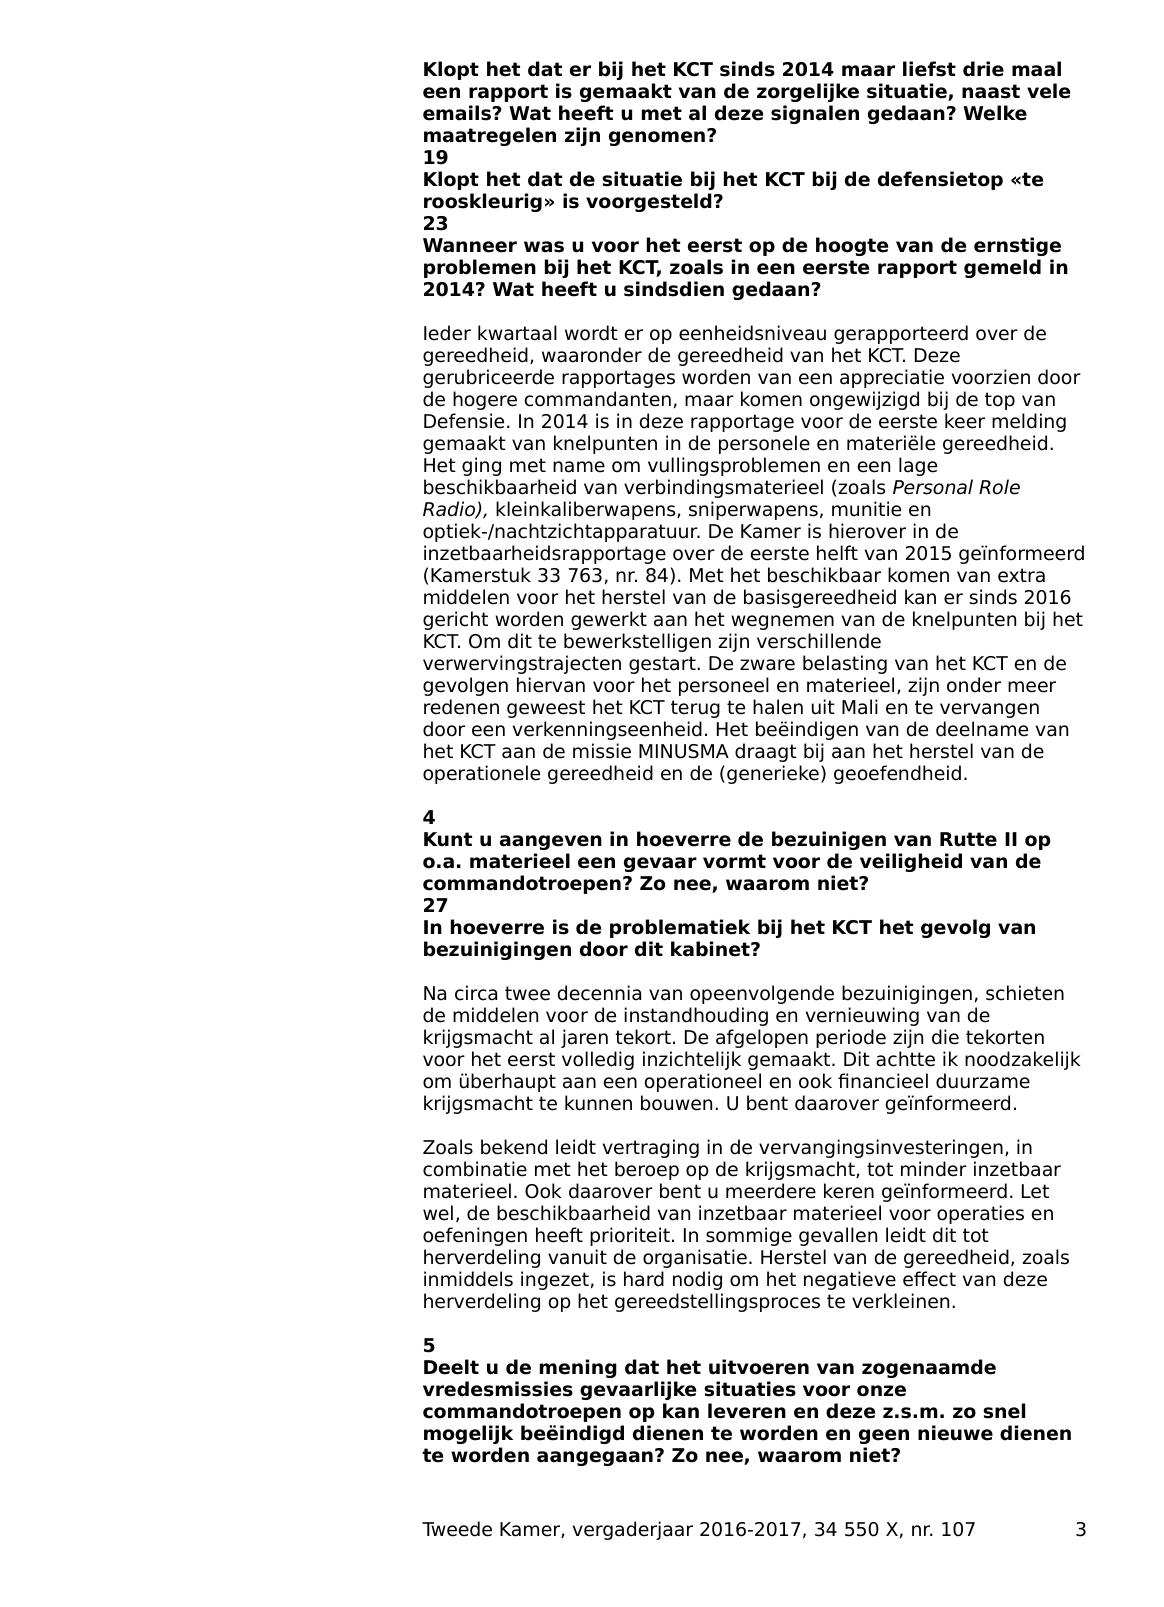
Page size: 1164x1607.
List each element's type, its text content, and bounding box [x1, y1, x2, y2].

text Kunt u aangeven in hoeverre de bezuinigen van Rutte II op o.a. materieel een gevaar vormt voor de veiligheid van de commandotroepen? Zo nee, waarom niet? [422, 829, 1087, 895]
text Na circa twee decennia van opeenvolgende bezuinigingen, schieten de middelen voor de instandhouding en vernieuwing van de krijgsmacht al jaren tekort. De afgelopen periode zijn die tekorten voor het eerst volledig inzichtelijk gemaakt. Dit achtte ik noodzakelijk om überhaupt aan een operationeel en ook financieel duurzame krijgsmacht te kunnen bouwen. U bent daarover geïnformeerd. [422, 983, 1087, 1115]
text 5 [422, 1335, 1087, 1357]
text Zoals bekend leidt vertraging in de vervangingsinvesteringen, in combinatie met het beroep op de krijgsmacht, tot minder inzetbaar materieel. Ook daarover bent u meerdere keren geïnformeerd. Let wel, de beschikbaarheid van inzetbaar materieel voor operaties en oefeningen heeft prioriteit. In sommige gevallen leidt dit tot herverdeling vanuit de organisatie. Herstel van de gereedheid, zoals inmiddels ingezet, is hard nodig om het negatieve effect van deze herverdeling op het gereedstellingsproces te verkleinen. [422, 1137, 1087, 1313]
text 27 [422, 895, 1087, 917]
text Deelt u de mening dat het uitvoeren van zogenaamde vredesmissies gevaarlijke situaties voor onze commandotroepen op kan leveren en deze z.s.m. zo snel mogelijk beëindigd dienen te worden en geen nieuwe dienen te worden aangegaan? Zo nee, waarom niet? [422, 1357, 1087, 1467]
text Wanneer was u voor het eerst op de hoogte van de ernstige problemen bij het KCT, zoals in een eerste rapport gemeld in 2014? Wat heeft u sindsdien gedaan? [422, 235, 1087, 301]
text Klopt het dat de situatie bij het KCT bij de defensietop «te rooskleurig» is voorgesteld? [422, 169, 1087, 213]
text 4 [422, 807, 1087, 829]
text Klopt het dat er bij het KCT sinds 2014 maar liefst drie maal een rapport is gemaakt van de zorgelijke situatie, naast vele emails? Wat heeft u met al deze signalen gedaan? Welke maatregelen zijn genomen? [422, 59, 1087, 147]
text In hoeverre is de problematiek bij het KCT het gevolg van bezuinigingen door dit kabinet? [422, 917, 1087, 961]
text 23 [422, 213, 1087, 235]
text Ieder kwartaal wordt er op eenheidsniveau gerapporteerd over de gereedheid, waaronder de gereedheid van het KCT. Deze gerubriceerde rapportages worden van een appreciatie voorzien door de hogere commandanten, maar komen ongewijzigd bij de top van Defensie. In 2014 is in deze rapportage voor de eerste keer melding gemaakt van knelpunten in de personele en materiële gereedheid. Het ging met name om vullingsproblemen en een lage beschikbaarheid van verbindingsmaterieel (zoals Personal Role Radio), kleinkaliberwapens, sniperwapens, munitie en optiek-/nachtzichtapparatuur. De Kamer is hierover in de inzetbaarheidsrapportage over de eerste helft van 2015 geïnformeerd (Kamerstuk 33 763, nr. 84). Met het beschikbaar komen van extra middelen voor het herstel van de basisgereedheid kan er sinds 2016 gericht worden gewerkt aan het wegnemen van de knelpunten bij het KCT. Om dit te bewerkstelligen zijn verschillende verwervingstrajecten gestart. De zware belasting van het KCT en de gevolgen hiervan voor het personeel en materieel, zijn onder meer redenen geweest het KCT terug te halen uit Mali en te vervangen door een verkenningseenheid. Het beëindigen van de deelname van het KCT aan de missie MINUSMA draagt bij aan het herstel van de operationele gereedheid en de (generieke) geoefendheid. [422, 323, 1087, 784]
text 19 [422, 147, 1087, 169]
